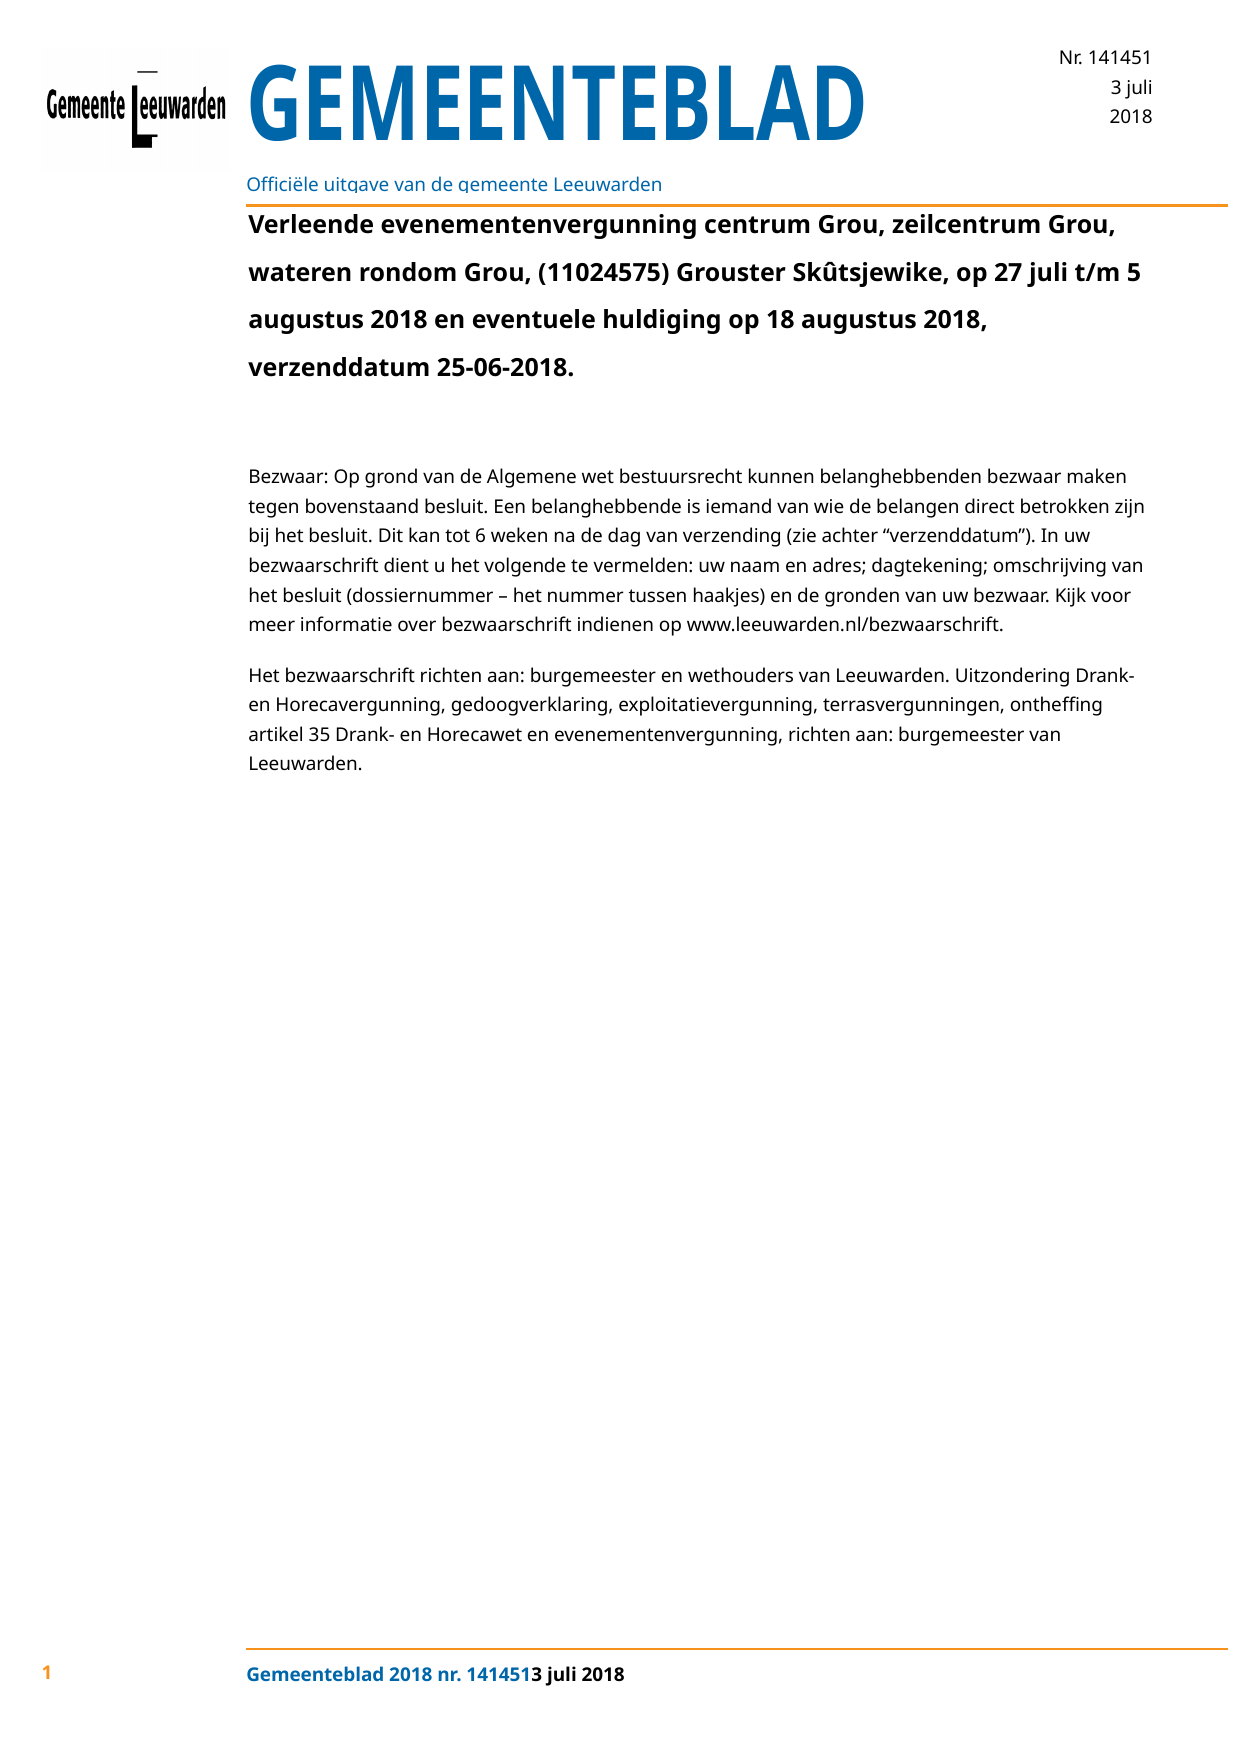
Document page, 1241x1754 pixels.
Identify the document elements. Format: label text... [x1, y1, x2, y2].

text Het bezwaarschrift richten aan: burgemeester en wethouders van Leeuwarden. Uitzondering Drank- en Horecavergunning, gedoogverklaring, exploitatievergunning, terrasvergunningen, ontheffing artikel 35 Drank- en Horecawet en evenementenvergunning, richten aan: burgemeester van Leeuwarden. [248, 662, 1152, 776]
text Verleende evenementenvergunning centrum Grou, zeilcentrum Grou, wateren rondom Grou, (11024575) Grouster Skûtsjewike, op 27 juli t/m 5 augustus 2018 en eventuele huldiging op 18 augustus 2018, verzenddatum 25-06-2018. [248, 207, 1152, 384]
picture [41, 47, 231, 172]
text Bezwaar: Op grond van de Algemene wet bestuursrecht kunnen belanghebbenden bezwaar maken tegen bovenstaand besluit. Een belanghebbende is iemand van wie de belangen direct betrokken zijn bij het besluit. Dit kan tot 6 weken na de dag van verzending (zie achter “verzenddatum”). In uw bezwaarschrift dient u het volgende te vermelden: uw naam en adres; dagtekening; omschrijving van het besluit (dossiernummer – het nummer tussen haakjes) en de gronden van uw bezwaar. Kijk voor meer informatie over bezwaarschrift indienen op www.leeuwarden.nl/bezwaarschrift. [248, 463, 1152, 637]
